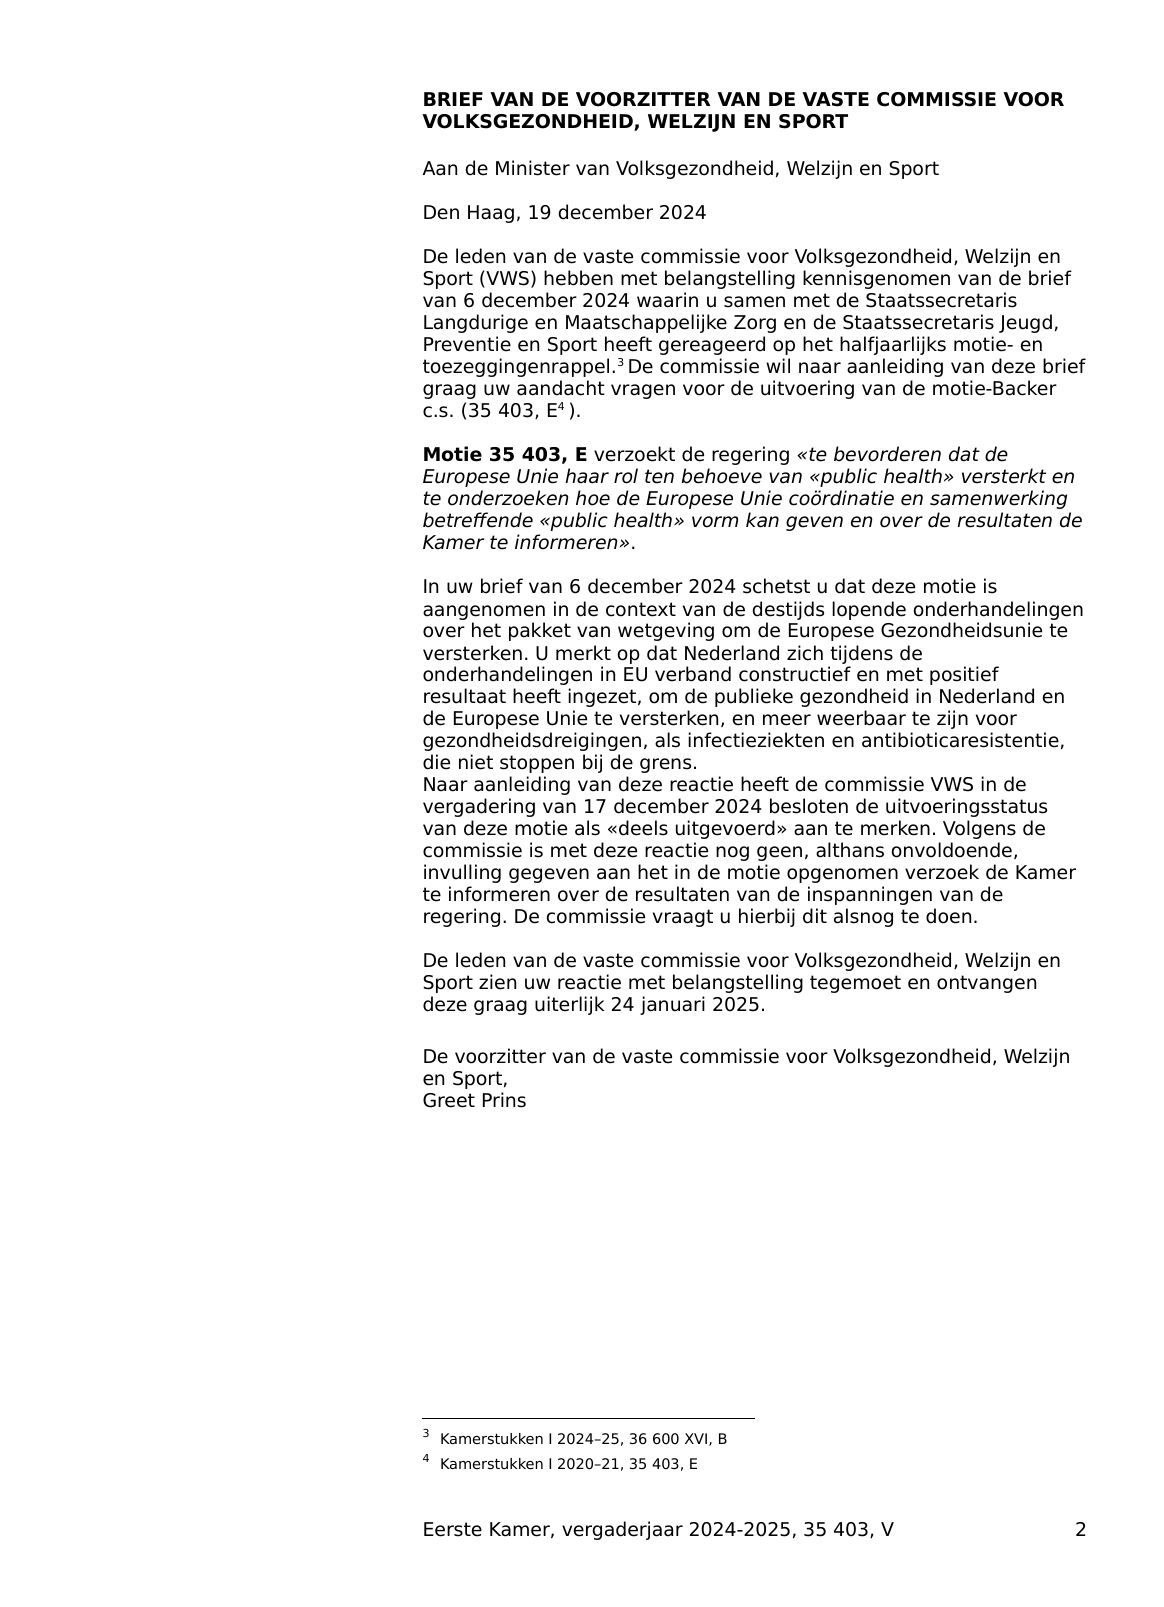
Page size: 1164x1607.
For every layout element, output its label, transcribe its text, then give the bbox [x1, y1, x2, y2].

text In uw brief van 6 december 2024 schetst u dat deze motie is aangenomen in de context van de destijds lopende onderhandelingen over het pakket van wetgeving om de Europese Gezondheidsunie te versterken. U merkt op dat Nederland zich tijdens de onderhandelingen in EU verband constructief en met positief resultaat heeft ingezet, om de publieke gezondheid in Nederland en de Europese Unie te versterken, en meer weerbaar te zijn voor gezondheidsdreigingen, als infectieziekten en antibioticaresistentie, die niet stoppen bij de grens. [422, 576, 1087, 774]
text Kamerstukken I 2024–25, 36 600 XVI, B [422, 1427, 1087, 1449]
text Naar aanleiding van deze reactie heeft de commissie VWS in de vergadering van 17 december 2024 besloten de uitvoeringsstatus van deze motie als «deels uitgevoerd» aan te merken. Volgens de commissie is met deze reactie nog geen, althans onvoldoende, invulling gegeven aan het in de motie opgenomen verzoek de Kamer te informeren over de resultaten van de inspanningen van de regering. De commissie vraagt u hierbij dit alsnog te doen. [422, 774, 1087, 928]
text De leden van de vaste commissie voor Volksgezondheid, Welzijn en Sport zien uw reactie met belangstelling tegemoet en ontvangen deze graag uiterlijk 24 januari 2025. [422, 950, 1087, 1016]
text De leden van de vaste commissie voor Volksgezondheid, Welzijn en Sport (VWS) hebben met belangstelling kennisgenomen van de brief van 6 december 2024 waarin u samen met de Staatssecretaris Langdurige en Maatschappelijke Zorg en de Staatssecretaris Jeugd, Preventie en Sport heeft gereageerd op het halfjaarlijks motie- en toezeggingenrappel.De commissie wil naar aanleiding van deze brief graag uw aandacht vragen voor de uitvoering van de motie-Backer c.s. (35 403, E). [422, 246, 1087, 422]
text Aan de Minister van Volksgezondheid, Welzijn en Sport [422, 158, 1087, 180]
text Motie 35 403, E verzoekt de regering «te bevorderen dat de Europese Unie haar rol ten behoeve van «public health» versterkt en te onderzoeken hoe de Europese Unie coördinatie en samenwerking betreffende «public health» vorm kan geven en over de resultaten de Kamer te informeren». [422, 444, 1087, 554]
text Den Haag, 19 december 2024 [422, 202, 1087, 224]
text De voorzitter van de vaste commissie voor Volksgezondheid, Welzijn en Sport, Greet Prins [422, 1046, 1087, 1112]
text Kamerstukken I 2020–21, 35 403, E [422, 1452, 1087, 1474]
subtitle BRIEF VAN DE VOORZITTER VAN DE VASTE COMMISSIE VOOR VOLKSGEZONDHEID, WELZIJN EN SPORT [422, 89, 1087, 133]
